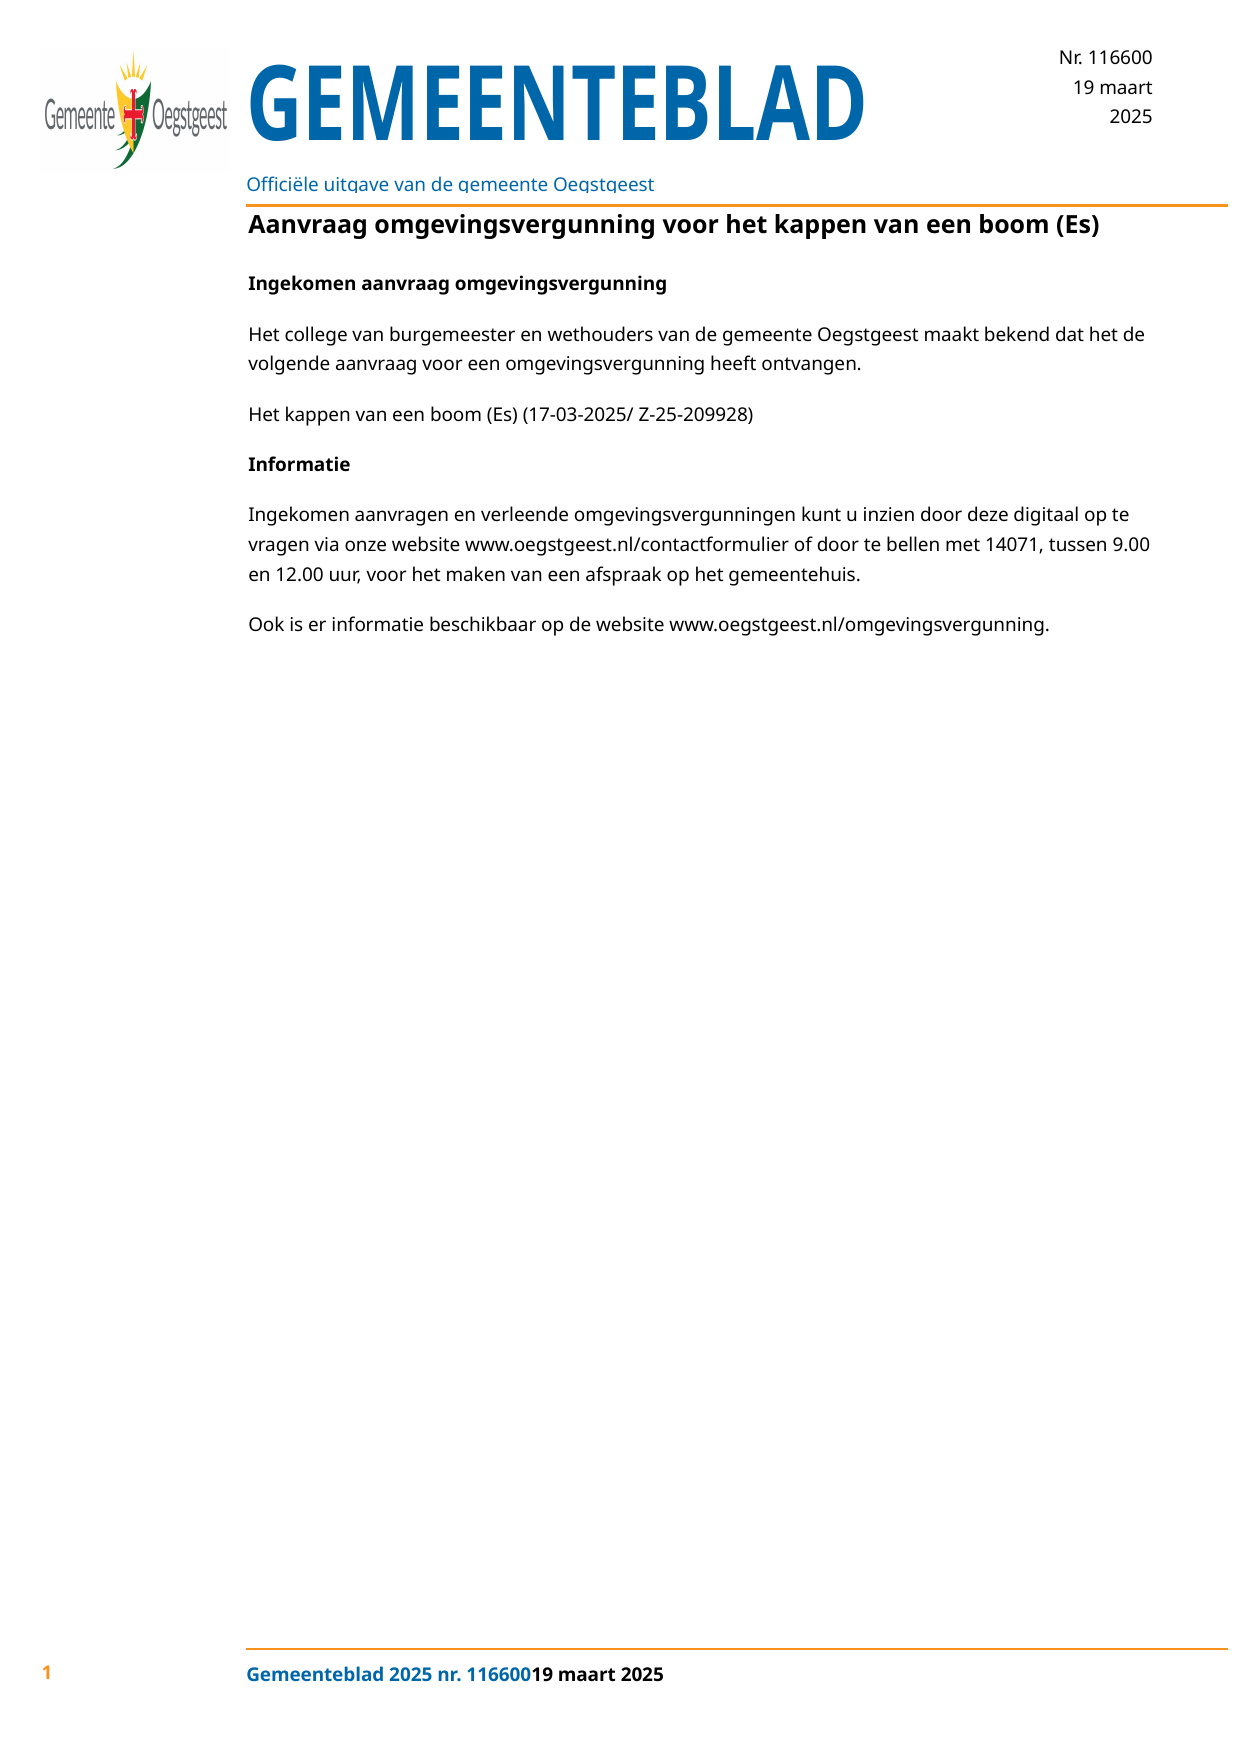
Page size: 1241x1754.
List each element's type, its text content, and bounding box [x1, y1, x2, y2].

text Het kappen van een boom (Es) (17-03-2025/ Z-25-209928) [248, 401, 1152, 426]
text Het college van burgemeester en wethouders van de gemeente Oegstgeest maakt bekend dat het de volgende aanvraag voor een omgevingsvergunning heeft ontvangen. [248, 321, 1152, 376]
text Ook is er informatie beschikbaar op de website www.oegstgeest.nl/omgevingsvergunning. [248, 611, 1152, 637]
text Ingekomen aanvraag omgevingsvergunning [248, 270, 1152, 296]
text Aanvraag omgevingsvergunning voor het kappen van een boom (Es) [248, 207, 1152, 241]
text Informatie [248, 451, 1152, 477]
picture [41, 47, 231, 172]
text Ingekomen aanvragen en verleende omgevingsvergunningen kunt u inzien door deze digitaal op te vragen via onze website www.oegstgeest.nl/contactformulier of door te bellen met 14071, tussen 9.00 en 12.00 uur, voor het maken van een afspraak op het gemeentehuis. [248, 502, 1152, 586]
